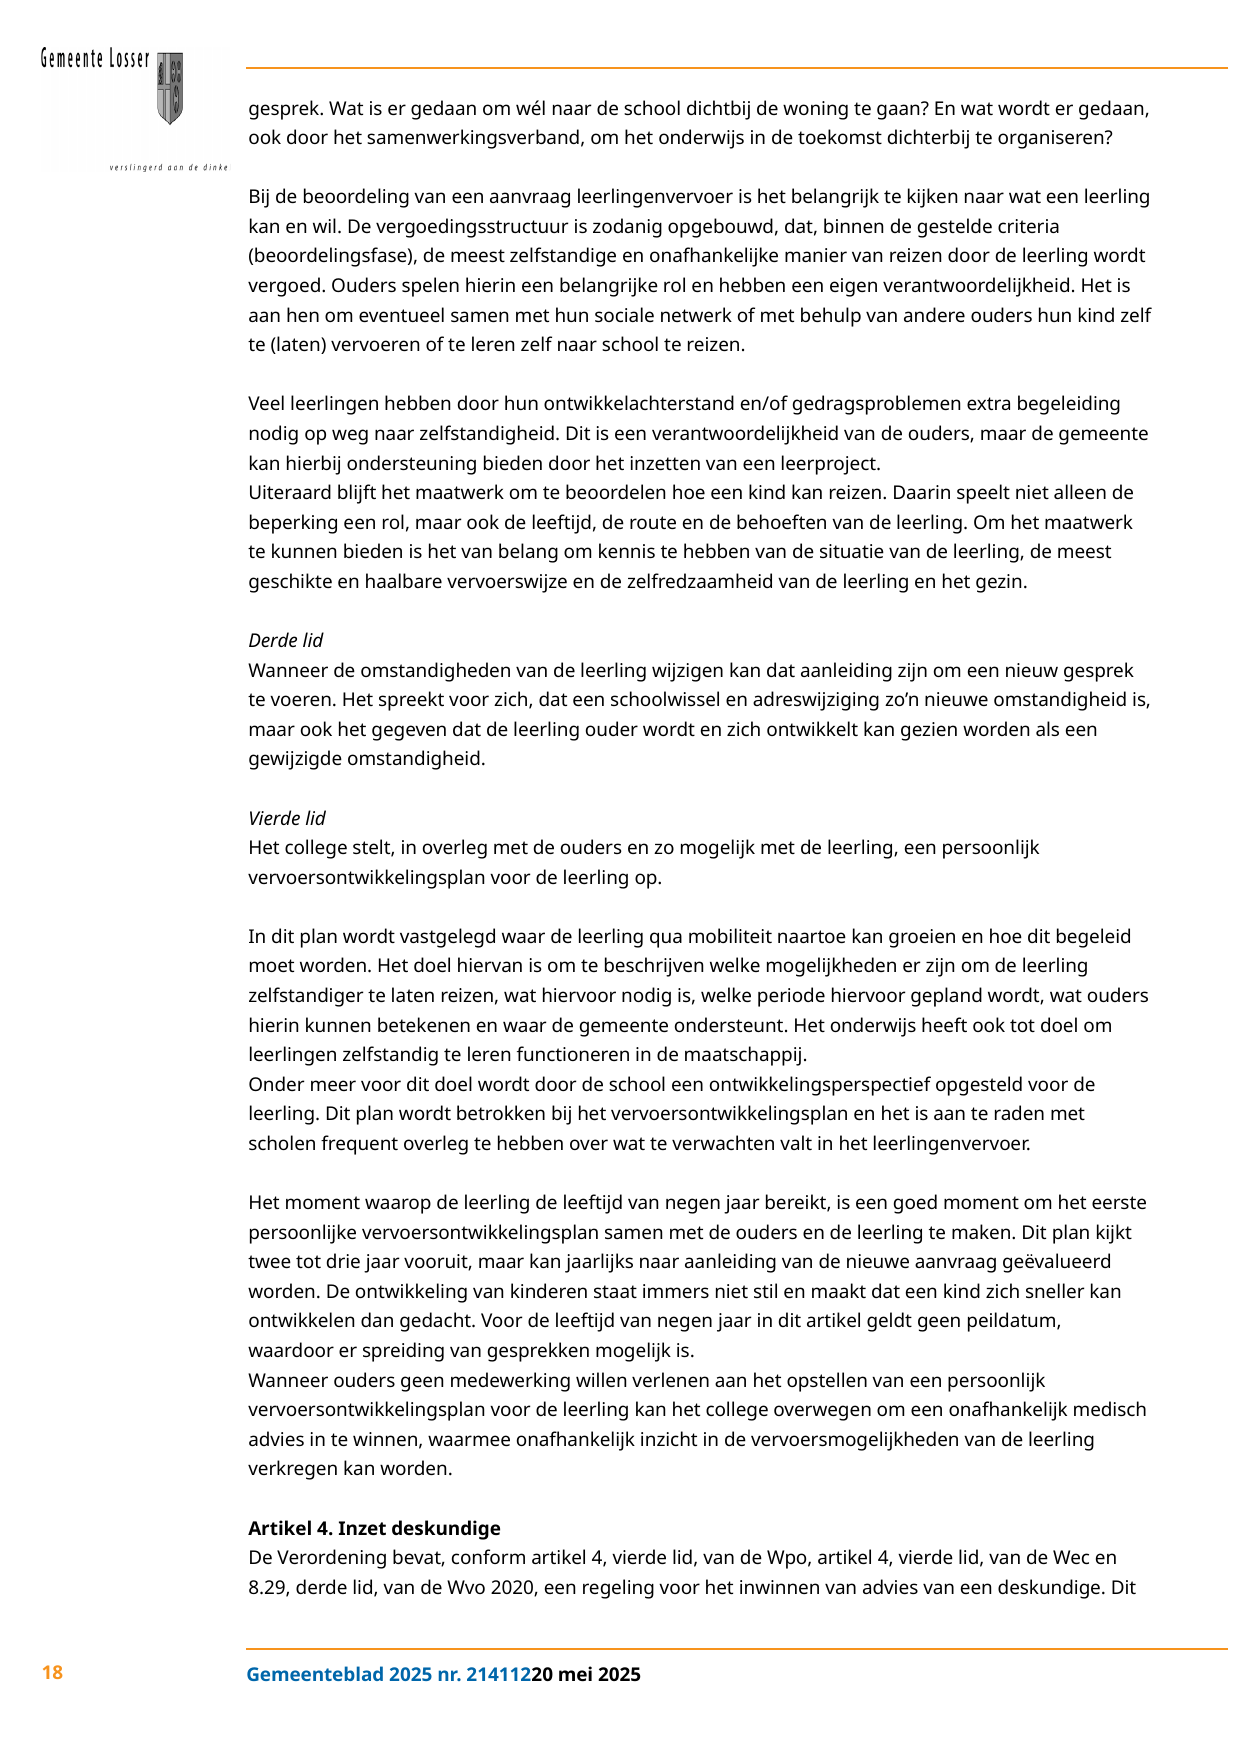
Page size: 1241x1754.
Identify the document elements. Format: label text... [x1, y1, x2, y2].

text Wanneer de omstandigheden van de leerling wijzigen kan dat aanleiding zijn om een nieuw gesprek te voeren. Het spreekt voor zich, dat een schoolwissel en adreswijziging zo’n nieuwe omstandigheid is, maar ook het gegeven dat de leerling ouder wordt en zich ontwikkelt kan gezien worden als een gewijzigde omstandigheid. [248, 657, 1152, 771]
text Bij de beoordeling van een aanvraag leerlingenvervoer is het belangrijk te kijken naar wat een leerling kan en wil. De vergoedingsstructuur is zodanig opgebouwd, dat, binnen de gestelde criteria (beoordelingsfase), de meest zelfstandige en onafhankelijke manier van reizen door de leerling wordt vergoed. Ouders spelen hierin een belangrijke rol en hebben een eigen verantwoordelijkheid. Het is aan hen om eventueel samen met hun sociale netwerk of met behulp van andere ouders hun kind zelf te (laten) vervoeren of te leren zelf naar school te reizen. [248, 183, 1152, 357]
text De Verordening bevat, conform artikel 4, vierde lid, van de Wpo, artikel 4, vierde lid, van de Wec en 8.29, derde lid, van de Wvo 2020, een regeling voor het inwinnen van advies van een deskundige. Dit [248, 1544, 1152, 1600]
text Wanneer ouders geen medewerking willen verlenen aan het opstellen van een persoonlijk vervoersontwikkelingsplan voor de leerling kan het college overwegen om een onafhankelijk medisch advies in te winnen, waarmee onafhankelijk inzicht in de vervoersmogelijkheden van de leerling verkregen kan worden. [248, 1367, 1152, 1481]
text gesprek. Wat is er gedaan om wél naar de school dichtbij de woning te gaan? En wat wordt er gedaan, ook door het samenwerkingsverband, om het onderwijs in de toekomst dichterbij te organiseren? [248, 95, 1152, 150]
text Artikel 4. Inzet deskundige [248, 1515, 1152, 1541]
text Derde lid [248, 627, 1152, 653]
text Uiteraard blijft het maatwerk om te beoordelen hoe een kind kan reizen. Daarin speelt niet alleen de beperking een rol, maar ook de leeftijd, de route en de behoeften van de leerling. Om het maatwerk te kunnen bieden is het van belang om kennis te hebben van de situatie van de leerling, de meest geschikte en haalbare vervoerswijze en de zelfredzaamheid van de leerling en het gezin. [248, 479, 1152, 594]
picture [41, 47, 231, 172]
text Het moment waarop de leerling de leeftijd van negen jaar bereikt, is een goed moment om het eerste persoonlijke vervoersontwikkelingsplan samen met de ouders en de leerling te maken. Dit plan kijkt twee tot drie jaar vooruit, maar kan jaarlijks naar aanleiding van de nieuwe aanvraag geëvalueerd worden. De ontwikkeling van kinderen staat immers niet stil en maakt dat een kind zich sneller kan ontwikkelen dan gedacht. Voor de leeftijd van negen jaar in dit artikel geldt geen peildatum, waardoor er spreiding van gesprekken mogelijk is. [248, 1189, 1152, 1363]
text Het college stelt, in overleg met de ouders en zo mogelijk met de leerling, een persoonlijk vervoersontwikkelingsplan voor de leerling op. [248, 834, 1152, 890]
text Vierde lid [248, 805, 1152, 831]
text Veel leerlingen hebben door hun ontwikkelachterstand en/of gedragsproblemen extra begeleiding nodig op weg naar zelfstandigheid. Dit is een verantwoordelijkheid van de ouders, maar de gemeente kan hierbij ondersteuning bieden door het inzetten van een leerproject. [248, 391, 1152, 476]
text In dit plan wordt vastgelegd waar de leerling qua mobiliteit naartoe kan groeien en hoe dit begeleid moet worden. Het doel hiervan is om te beschrijven welke mogelijkheden er zijn om de leerling zelfstandiger te laten reizen, wat hiervoor nodig is, welke periode hiervoor gepland wordt, wat ouders hierin kunnen betekenen en waar de gemeente ondersteunt. Het onderwijs heeft ook tot doel om leerlingen zelfstandig te leren functioneren in de maatschappij. [248, 923, 1152, 1067]
text Onder meer voor dit doel wordt door de school een ontwikkelingsperspectief opgesteld voor de leerling. Dit plan wordt betrokken bij het vervoersontwikkelingsplan en het is aan te raden met scholen frequent overleg te hebben over wat te verwachten valt in het leerlingenvervoer. [248, 1071, 1152, 1156]
